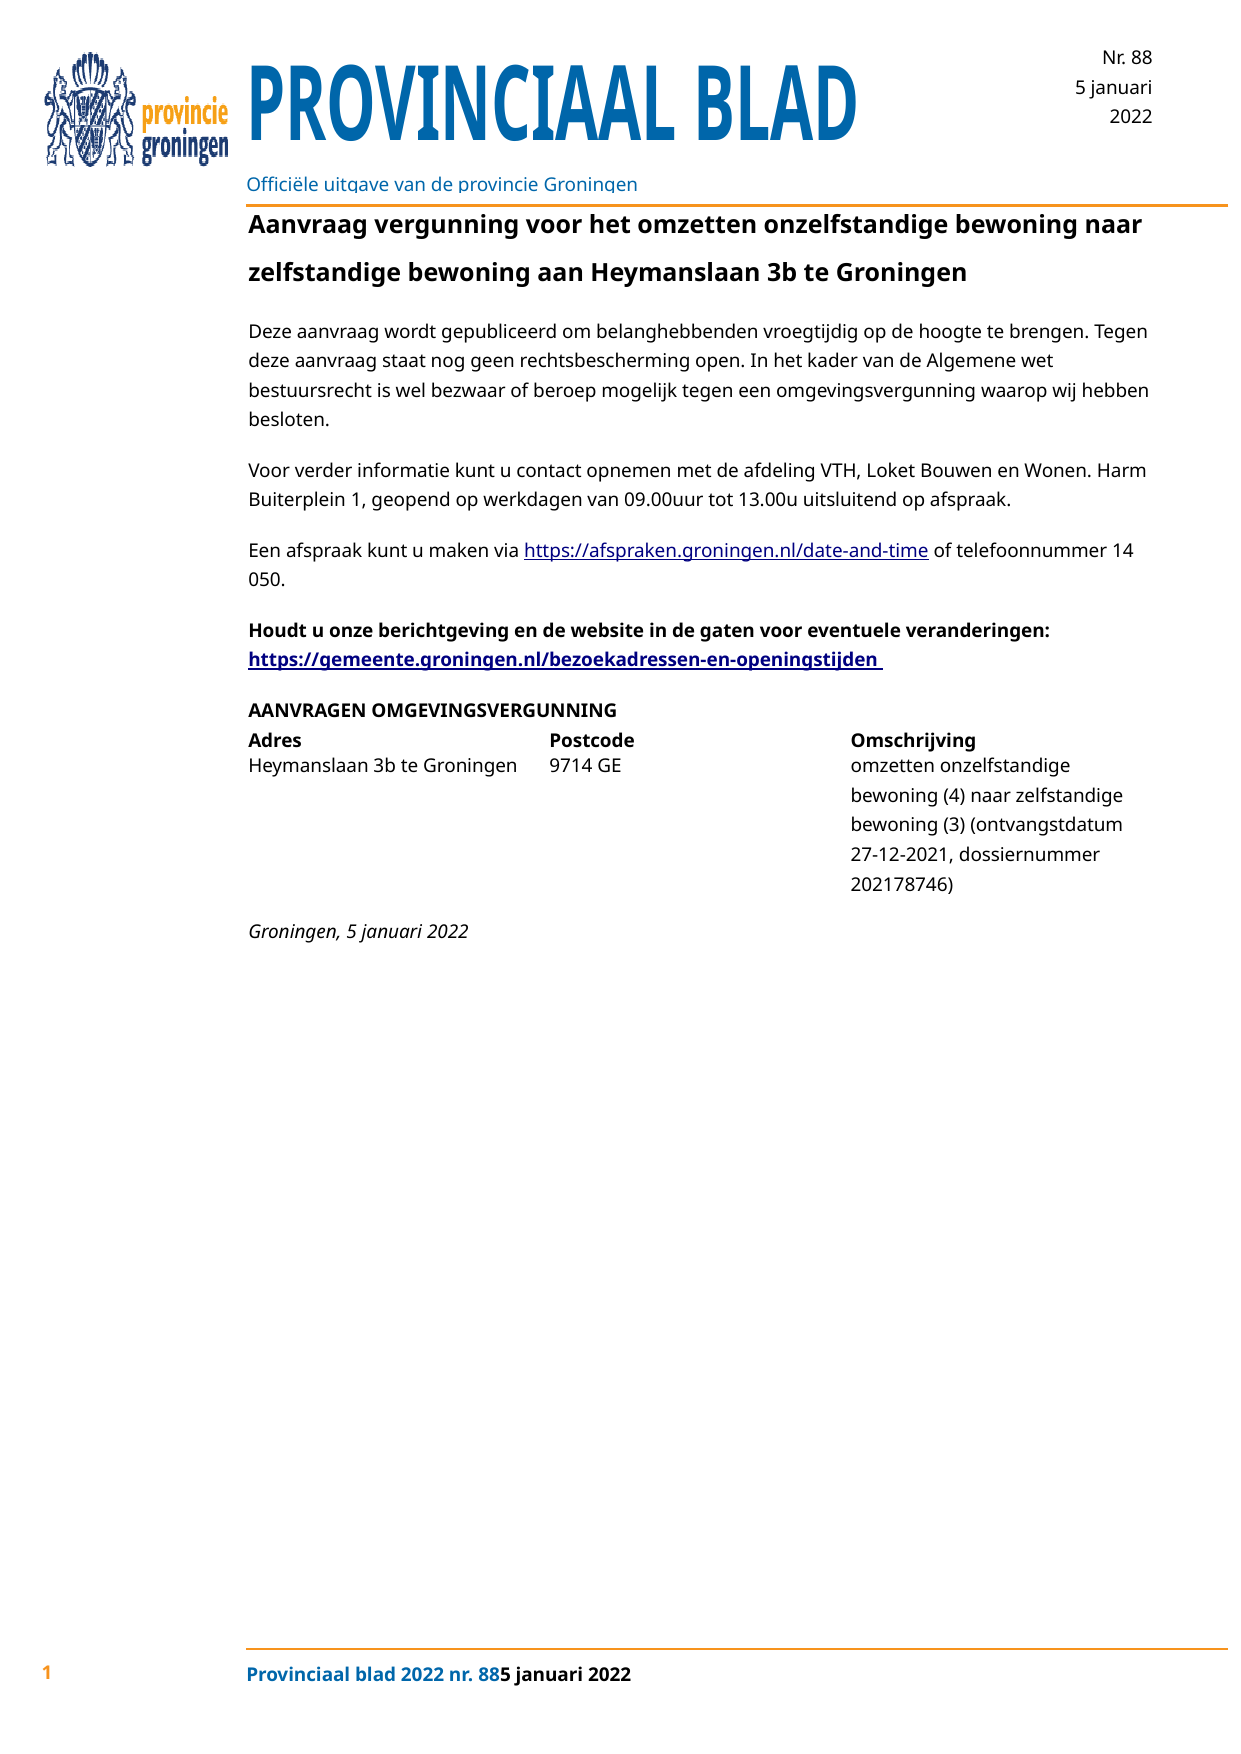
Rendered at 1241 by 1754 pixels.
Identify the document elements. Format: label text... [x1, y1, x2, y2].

text Deze aanvraag wordt gepubliceerd om belanghebbenden vroegtijdig op de hoogte te brengen. Tegen deze aanvraag staat nog geen rechtsbescherming open. In het kader van de Algemene wet bestuursrecht is wel bezwaar of beroep mogelijk tegen een omgevingsvergunning waarop wij hebben besloten. [248, 318, 1152, 432]
text Houdt u onze berichtgeving en de website in de gaten voor eventuele veranderingen: https://gemeente.groningen.nl/bezoekadressen-en-openingstijden [248, 617, 1152, 672]
text Voor verder informatie kunt u contact opnemen met de afdeling VTH, Loket Bouwen en Wonen. Harm Buiterplein 1, geopend op werkdagen van 09.00uur tot 13.00u uitsluitend op afspraak. [248, 457, 1152, 512]
table_header Postcode [549, 727, 850, 752]
text AANVRAGEN OMGEVINGSVERGUNNING [248, 697, 1152, 723]
text Een afspraak kunt u maken via https://afspraken.groningen.nl/date-and-time of telefoonnummer 14 050. [248, 537, 1152, 592]
picture [41, 47, 231, 172]
text Aanvraag vergunning voor het omzetten onzelfstandige bewoning naar zelfstandige bewoning aan Heymanslaan 3b te Groningen [248, 207, 1152, 288]
table_header Omschrijving [850, 727, 1152, 752]
text Groningen, 5 januari 2022 [248, 918, 1152, 944]
table_header Adres [248, 727, 549, 752]
table_cell Heymanslaan 3b te Groningen [248, 753, 549, 897]
table_cell 9714 GE [549, 753, 850, 897]
table_cell omzetten onzelfstandige bewoning (4) naar zelfstandige bewoning (3) (ontvangstdatum 27-12-2021, dossiernummer 202178746) [850, 753, 1152, 897]
